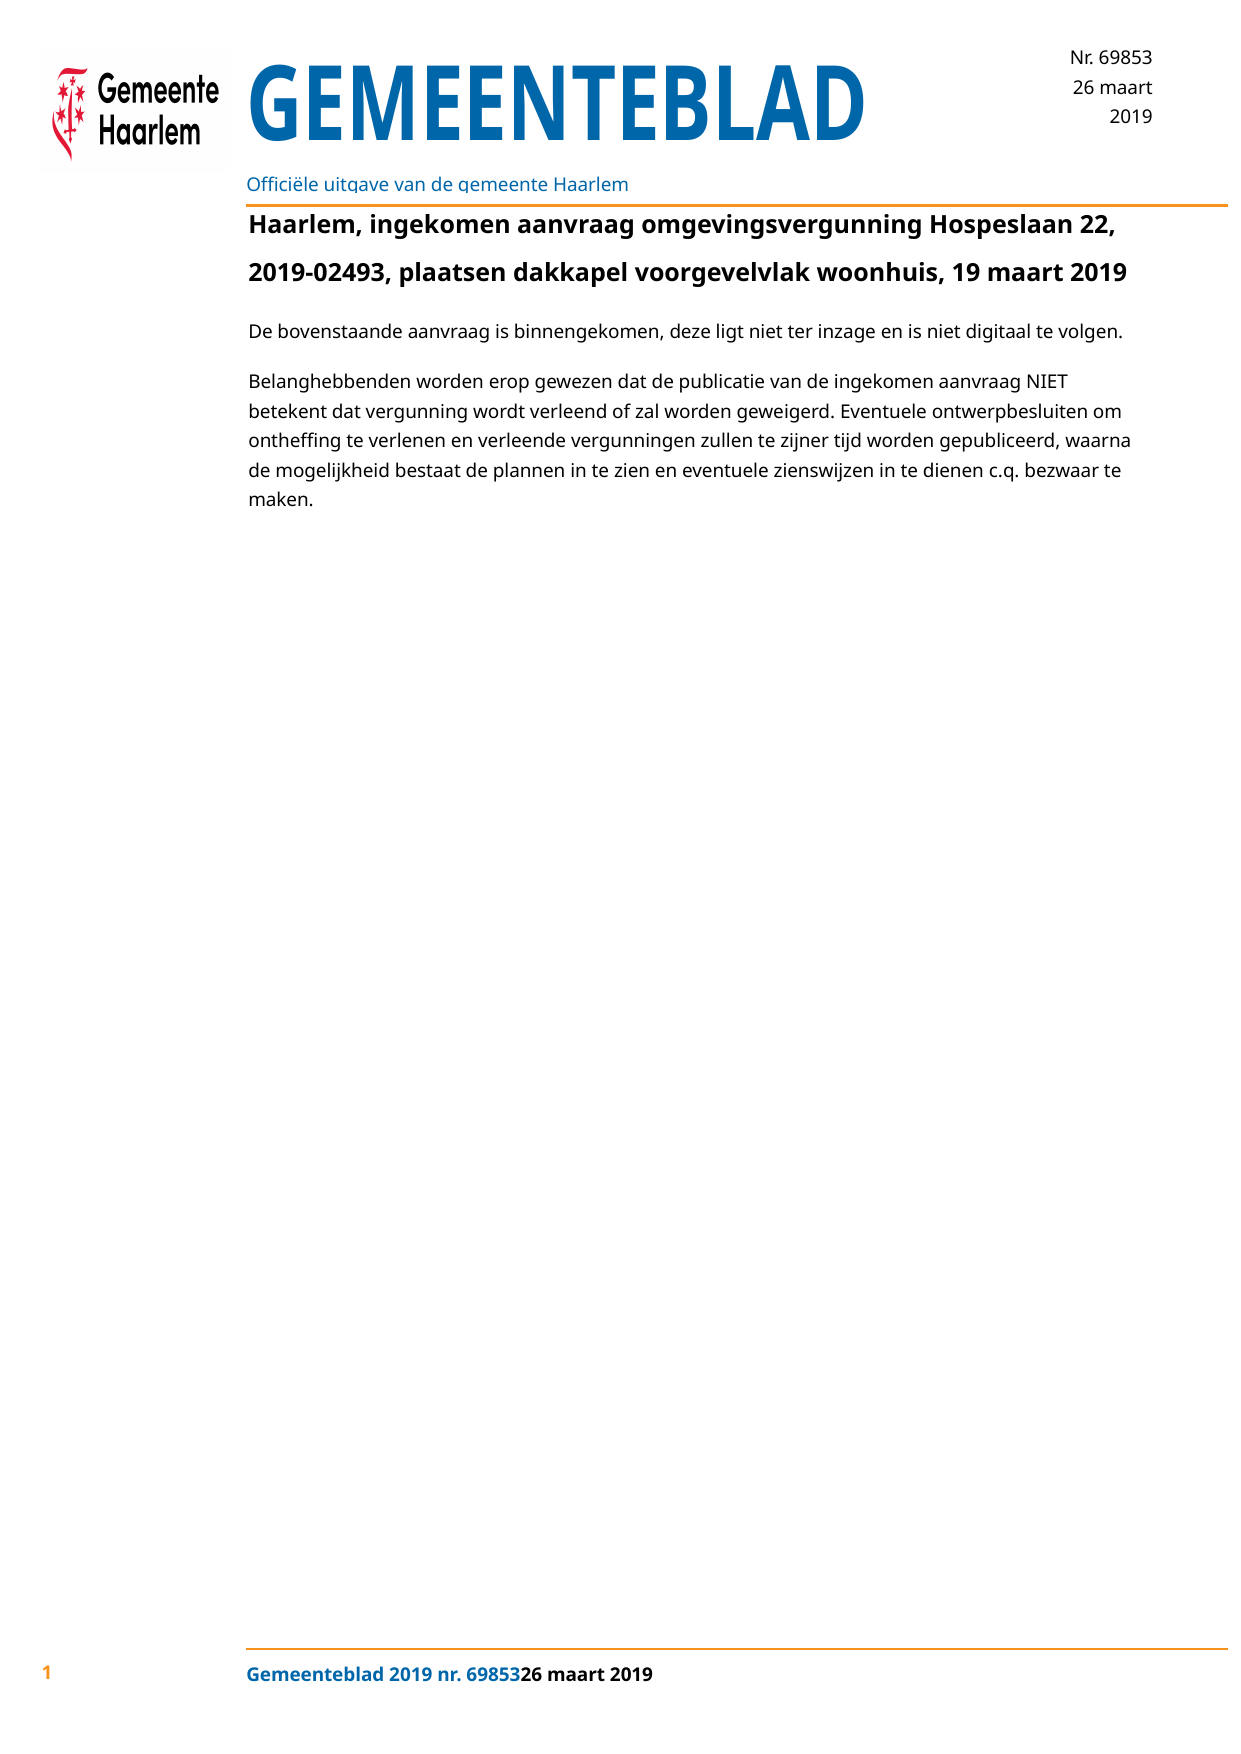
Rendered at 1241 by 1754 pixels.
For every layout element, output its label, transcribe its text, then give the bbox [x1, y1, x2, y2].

text Haarlem, ingekomen aanvraag omgevingsvergunning Hospeslaan 22, 2019-02493, plaatsen dakkapel voorgevelvlak woonhuis, 19 maart 2019 [248, 207, 1152, 288]
text De bovenstaande aanvraag is binnengekomen, deze ligt niet ter inzage en is niet digitaal te volgen. [248, 318, 1152, 344]
text Belanghebbenden worden erop gewezen dat de publicatie van de ingekomen aanvraag NIET betekent dat vergunning wordt verleend of zal worden geweigerd. Eventuele ontwerpbesluiten om ontheffing te verlenen en verleende vergunningen zullen te zijner tijd worden gepubliceerd, waarna de mogelijkheid bestaat de plannen in te zien en eventuele zienswijzen in te dienen c.q. bezwaar te maken. [248, 368, 1152, 512]
picture [41, 47, 231, 172]
